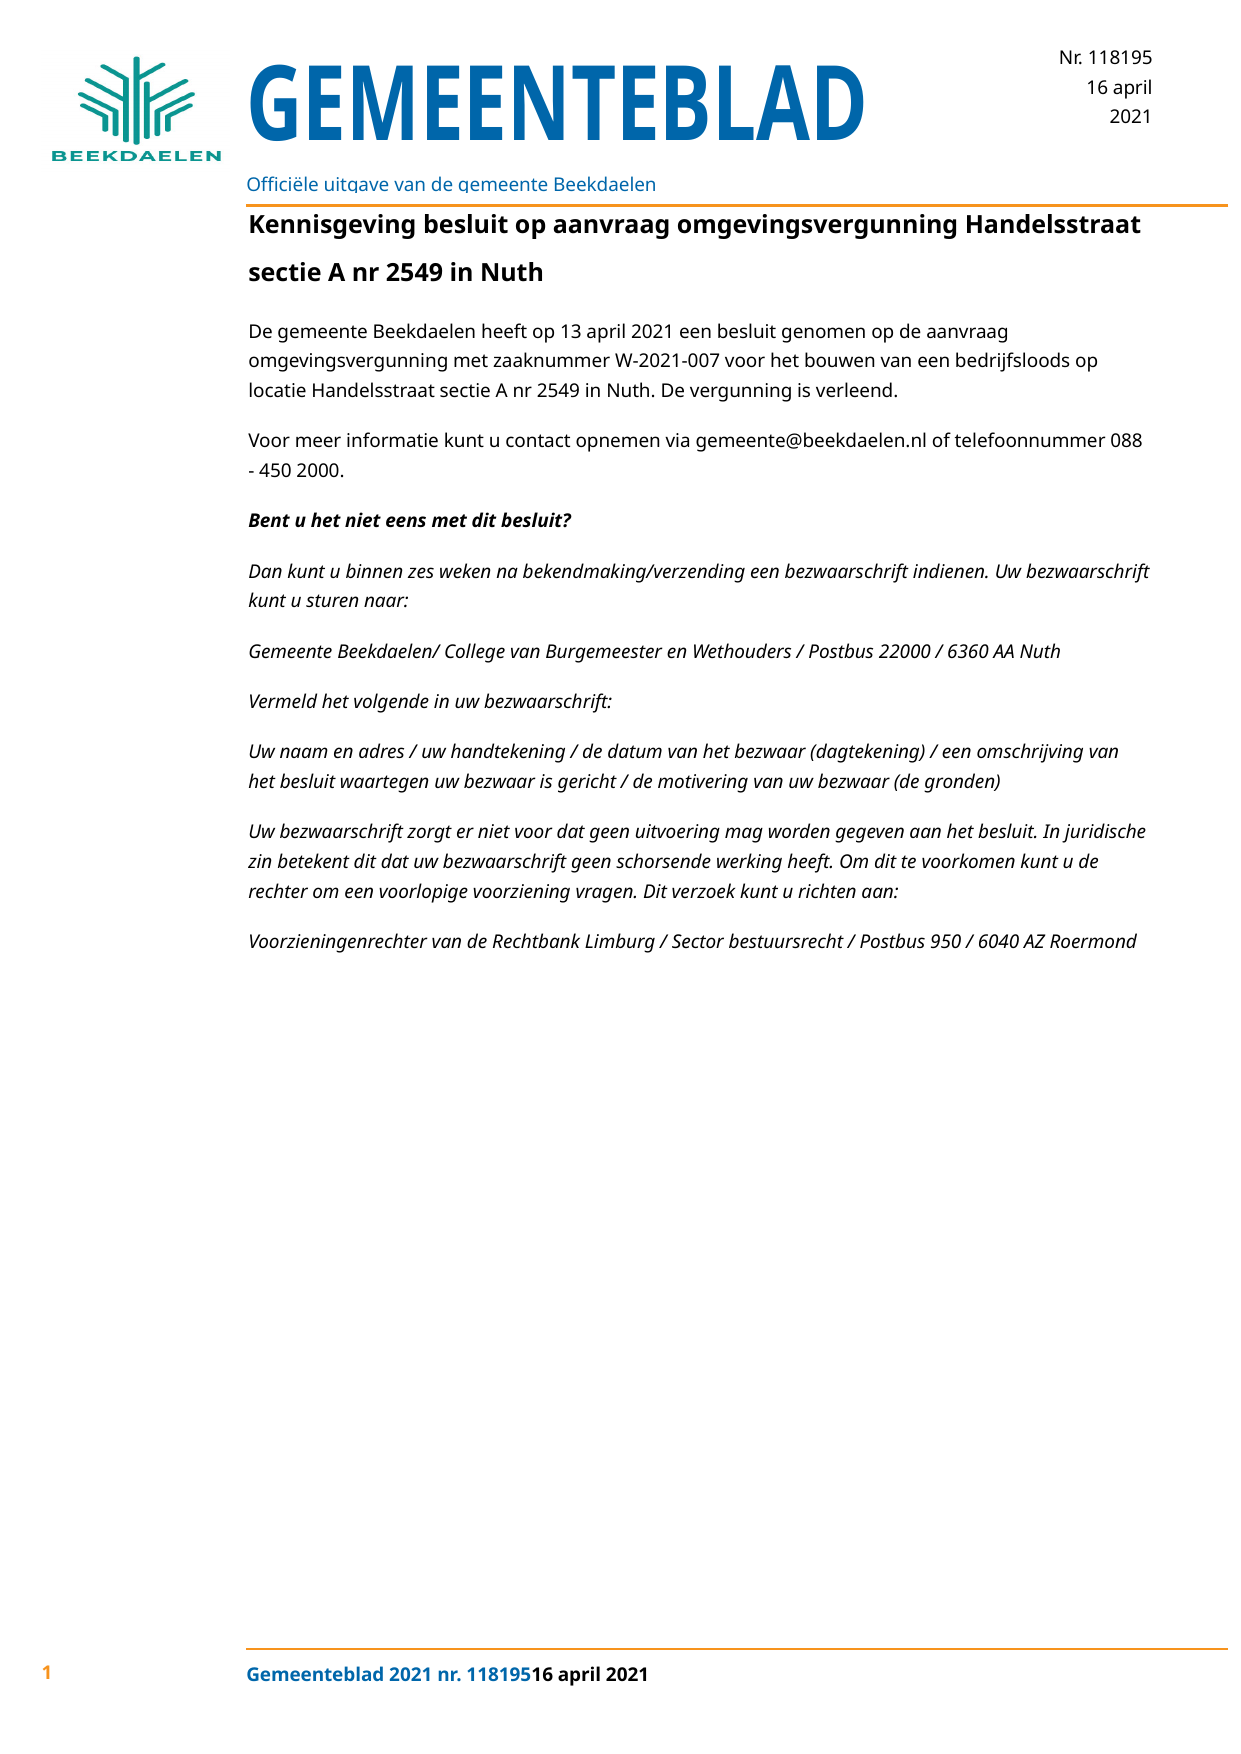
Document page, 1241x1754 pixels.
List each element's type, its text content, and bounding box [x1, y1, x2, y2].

text Kennisgeving besluit op aanvraag omgevingsvergunning Handelsstraat sectie A nr 2549 in Nuth [248, 207, 1152, 288]
text De gemeente Beekdaelen heeft op 13 april 2021 een besluit genomen op de aanvraag omgevingsvergunning met zaaknummer W-2021-007 voor het bouwen van een bedrijfsloods op locatie Handelsstraat sectie A nr 2549 in Nuth. De vergunning is verleend. [248, 318, 1152, 403]
text Dan kunt u binnen zes weken na bekendmaking/verzending een bezwaarschrift indienen. Uw bezwaarschrift kunt u sturen naar: [248, 558, 1152, 613]
text Vermeld het volgende in uw bezwaarschrift: [248, 688, 1152, 714]
text Uw naam en adres / uw handtekening / de datum van het bezwaar (dagtekening) / een omschrijving van het besluit waartegen uw bezwaar is gericht / de motivering van uw bezwaar (de gronden) [248, 739, 1152, 794]
text Voorzieningenrechter van de Rechtbank Limburg / Sector bestuursrecht / Postbus 950 / 6040 AZ Roermond [248, 928, 1152, 954]
text Bent u het niet eens met dit besluit? [248, 507, 1152, 533]
picture [41, 47, 231, 172]
text Uw bezwaarschrift zorgt er niet voor dat geen uitvoering mag worden gegeven aan het besluit. In juridische zin betekent dit dat uw bezwaarschrift geen schorsende werking heeft. Om dit te voorkomen kunt u de rechter om een voorlopige voorziening vragen. Dit verzoek kunt u richten aan: [248, 819, 1152, 904]
text Voor meer informatie kunt u contact opnemen via gemeente@beekdaelen.nl of telefoonnummer 088 - 450 2000. [248, 427, 1152, 483]
text Gemeente Beekdaelen/ College van Burgemeester en Wethouders / Postbus 22000 / 6360 AA Nuth [248, 638, 1152, 664]
